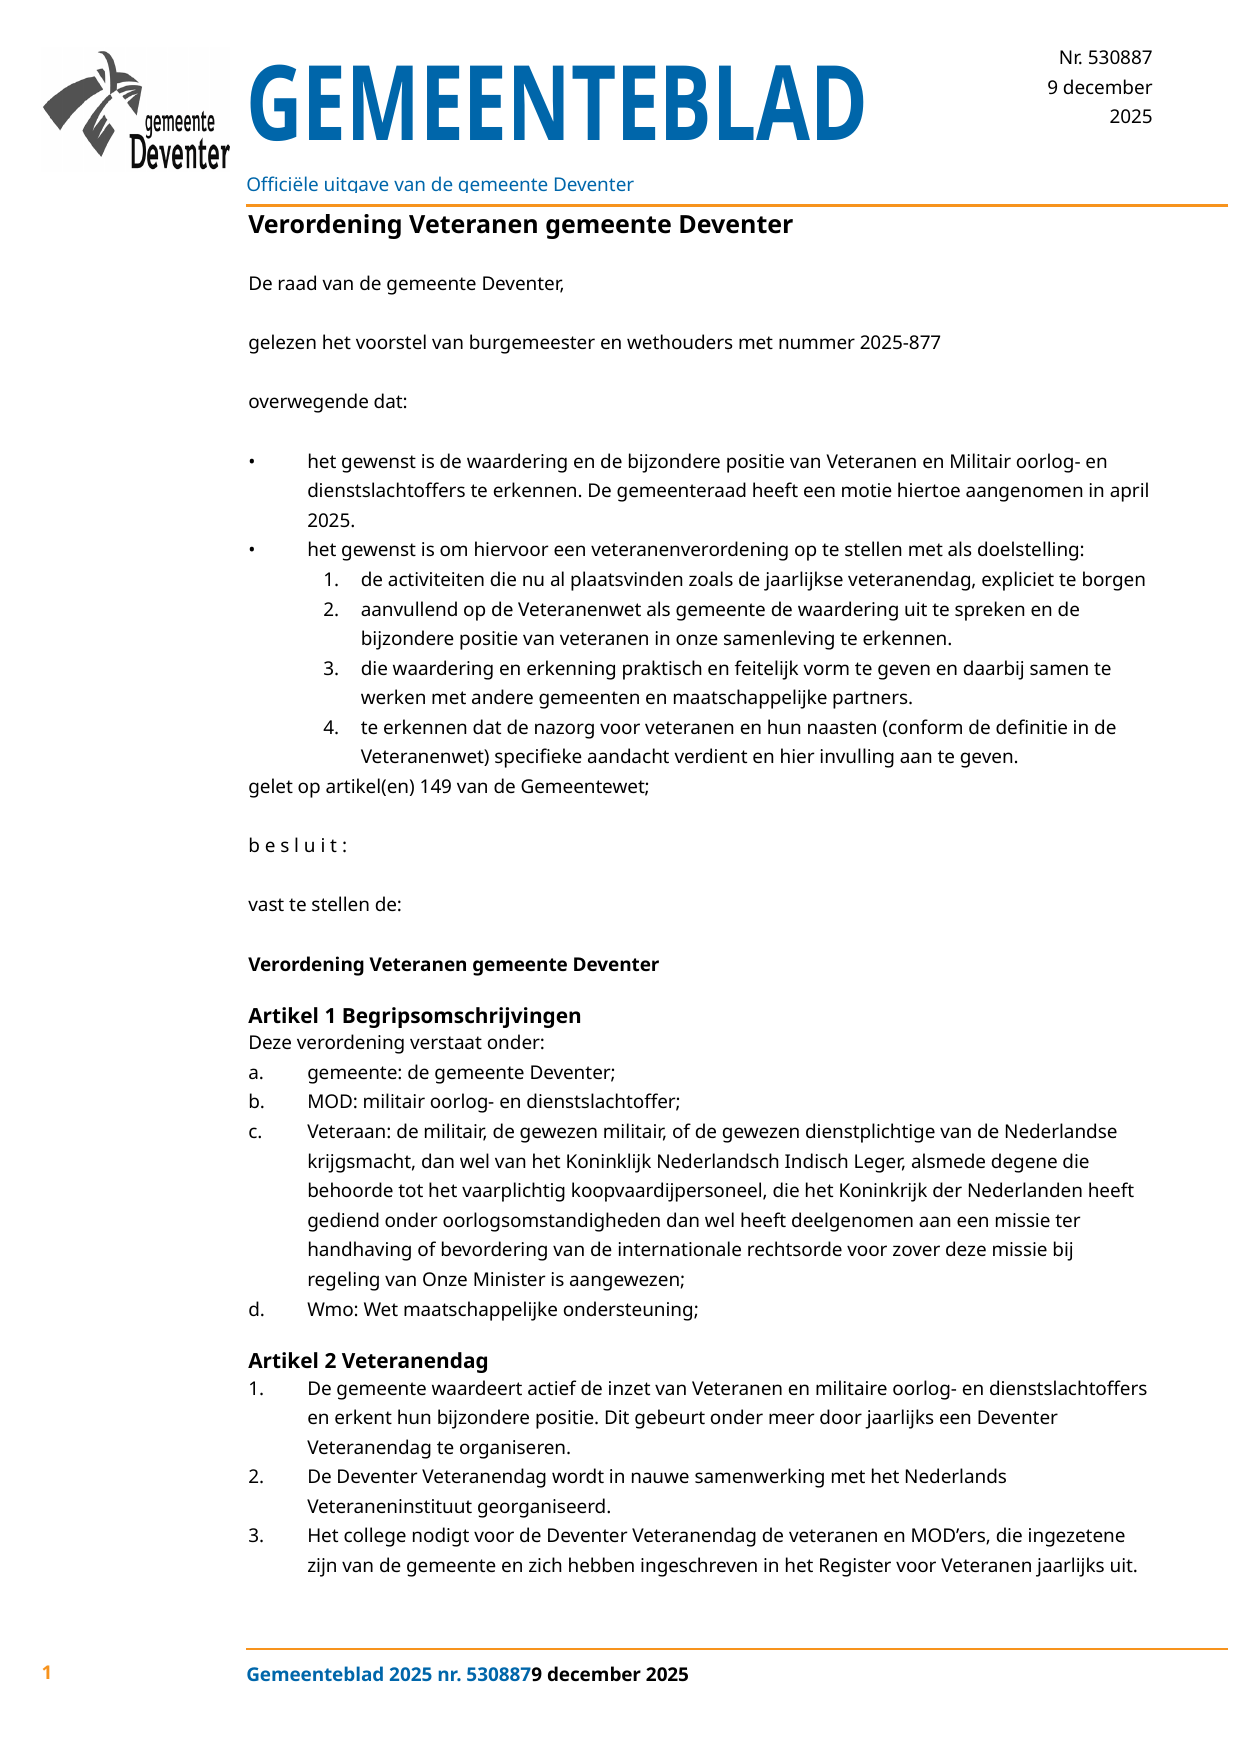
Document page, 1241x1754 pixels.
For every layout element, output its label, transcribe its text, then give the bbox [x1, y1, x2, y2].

list de activiteiten die nu al plaatsvinden zoals de jaarlijkse veteranendag, expliciet te borgen [323, 566, 1152, 592]
list Veteraan: de militair, de gewezen militair, of de gewezen dienstplichtige van de Nederlandse krijgsmacht, dan wel van het Koninklijk Nederlandsch Indisch Leger, alsmede degene die behoorde tot het vaarplichtig koopvaardijpersoneel, die het Koninkrijk der Nederlanden heeft gediend onder oorlogsomstandigheden dan wel heeft deelgenomen aan een missie ter handhaving of bevordering van de internationale rechtsorde voor zover deze missie bij regeling van Onze Minister is aangewezen; [248, 1118, 1152, 1292]
text vast te stellen de: [248, 892, 1152, 917]
text Verordening Veteranen gemeente Deventer [248, 207, 1152, 241]
list het gewenst is om hiervoor een veteranenverordening op te stellen met als doelstelling: [248, 537, 1152, 562]
list De Deventer Veteranendag wordt in nauwe samenwerking met het Nederlands Veteraneninstituut georganiseerd. [248, 1463, 1152, 1519]
list die waardering en erkenning praktisch en feitelijk vorm te geven en daarbij samen te werken met andere gemeenten en maatschappelijke partners. [323, 655, 1152, 710]
list Wmo: Wet maatschappelijke ondersteuning; [248, 1296, 1152, 1322]
list gemeente: de gemeente Deventer; [248, 1059, 1152, 1085]
list Het college nodigt voor de Deventer Veteranendag de veteranen en MOD’ers, die ingezetene zijn van de gemeente en zich hebben ingeschreven in het Register voor Veteranen jaarlijks uit. [248, 1523, 1152, 1578]
text De raad van de gemeente Deventer, [248, 270, 1152, 296]
list aanvullend op de Veteranenwet als gemeente de waardering uit te spreken en de bijzondere positie van veteranen in onze samenleving te erkennen. [323, 596, 1152, 651]
list te erkennen dat de nazorg voor veteranen en hun naasten (conform de definitie in de Veteranenwet) specifieke aandacht verdient en hier invulling aan te geven. [323, 714, 1152, 769]
list het gewenst is de waardering en de bijzondere positie van Veteranen en Militair oorlog- en dienstslachtoffers te erkennen. De gemeenteraad heeft een motie hiertoe aangenomen in april 2025. [248, 448, 1152, 533]
text Deze verordening verstaat onder: [248, 1029, 1152, 1055]
text Artikel 2 Veteranendag [248, 1346, 1152, 1375]
list MOD: militair oorlog- en dienstslachtoffer; [248, 1089, 1152, 1114]
text b e s l u i t : [248, 832, 1152, 858]
picture [41, 47, 231, 172]
text Verordening Veteranen gemeente Deventer [248, 951, 1152, 976]
list De gemeente waardeert actief de inzet van Veteranen en militaire oorlog- en dienstslachtoffers en erkent hun bijzondere positie. Dit gebeurt onder meer door jaarlijks een Deventer Veteranendag te organiseren. [248, 1375, 1152, 1459]
text Artikel 1 Begripsomschrijvingen [248, 1001, 1152, 1029]
text gelezen het voorstel van burgemeester en wethouders met nummer 2025-877 [248, 329, 1152, 355]
text overwegende dat: [248, 389, 1152, 414]
text gelet op artikel(en) 149 van de Gemeentewet; [248, 773, 1152, 799]
